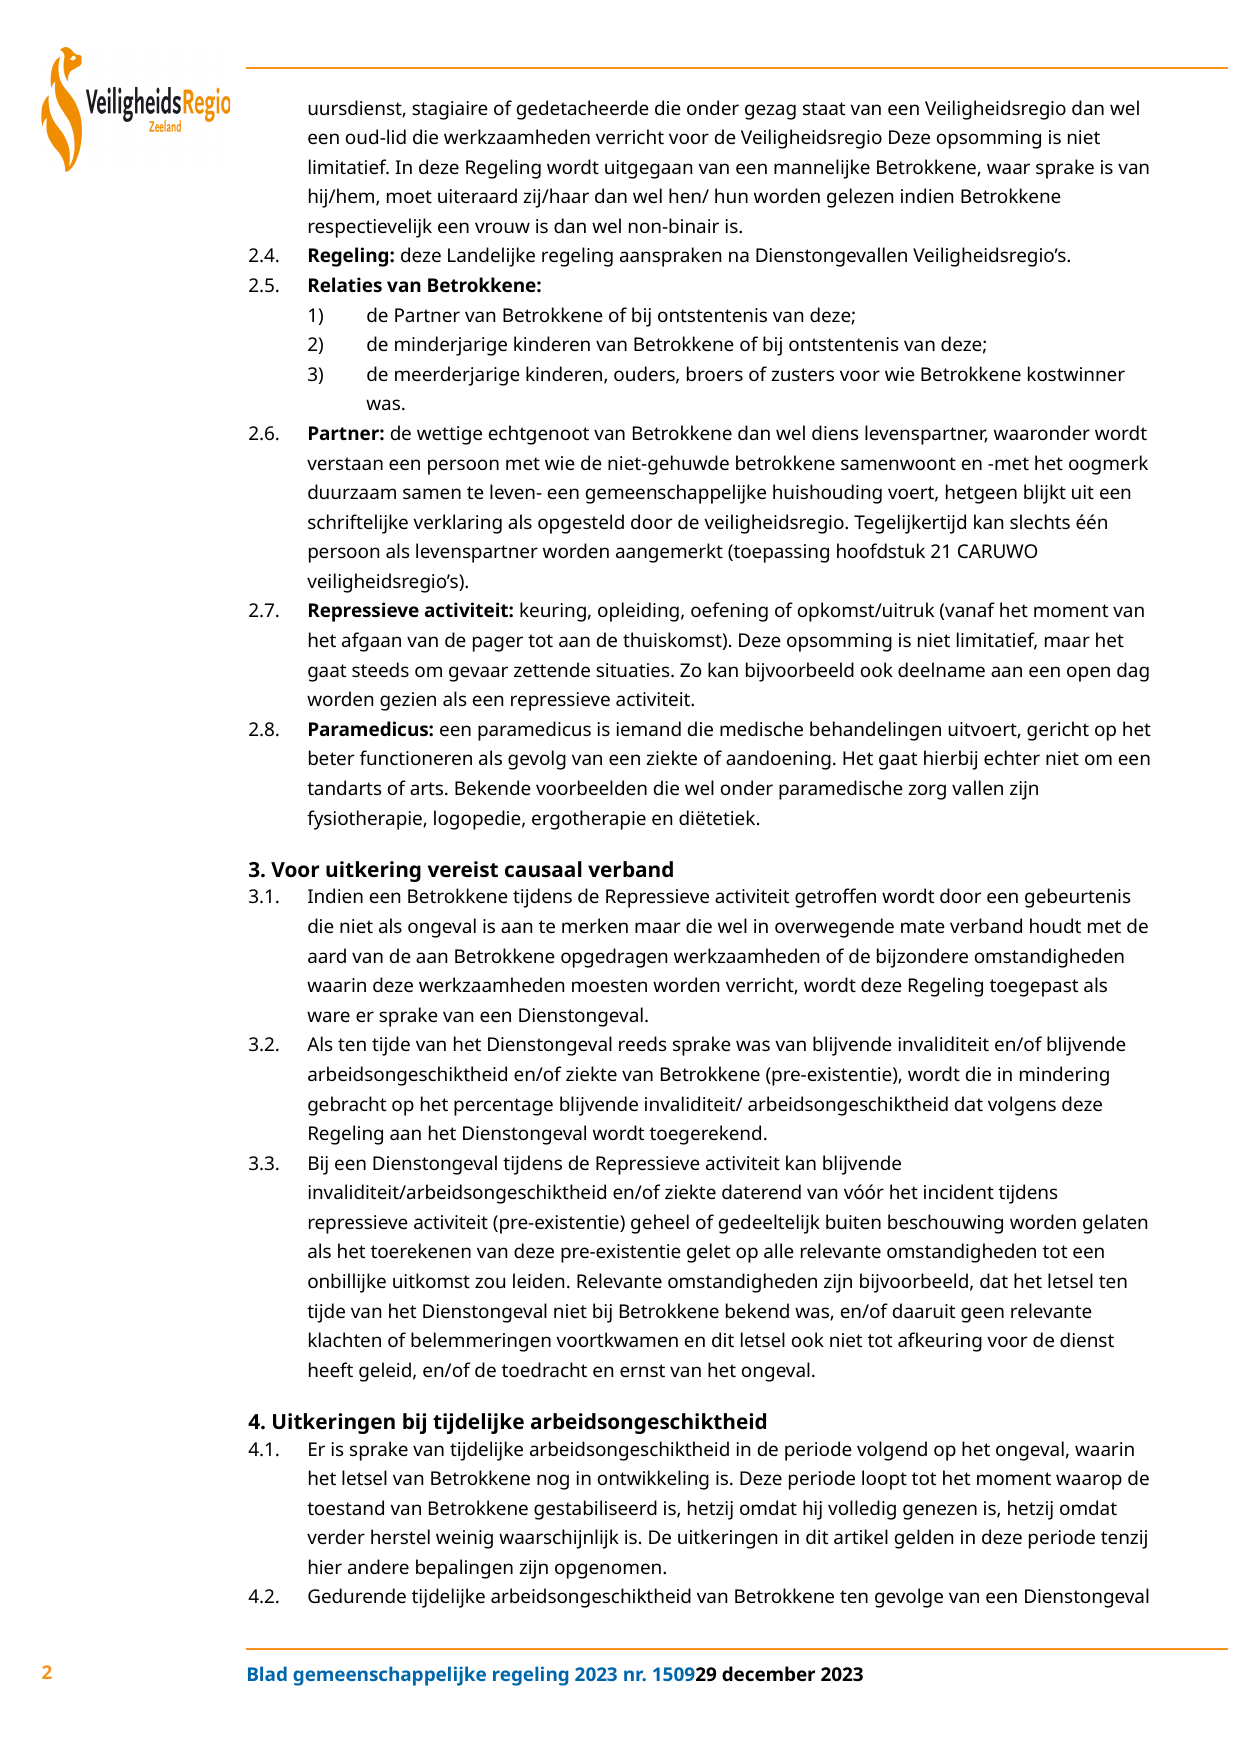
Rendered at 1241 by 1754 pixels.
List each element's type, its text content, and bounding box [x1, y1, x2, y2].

text 3. Voor uitkering vereist causaal verband [248, 855, 1152, 884]
list de meerderjarige kinderen, ouders, broers of zusters voor wie Betrokkene kostwinner was. [307, 361, 1152, 416]
list Relaties van Betrokkene: [248, 272, 1152, 298]
list Regeling: deze Landelijke regeling aanspraken na Dienstongevallen Veiligheidsregio’s. [248, 243, 1152, 268]
list Gedurende tijdelijke arbeidsongeschiktheid van Betrokkene ten gevolge van een Dienstongeval [248, 1584, 1152, 1609]
picture [41, 47, 231, 172]
list uursdienst, stagiaire of gedetacheerde die onder gezag staat van een Veiligheidsregio dan wel een oud-lid die werkzaamheden verricht voor de Veiligheidsregio Deze opsomming is niet limitatief. In deze Regeling wordt uitgegaan van een mannelijke Betrokkene, waar sprake is van hij/hem, moet uiteraard zij/haar dan wel hen/ hun worden gelezen indien Betrokkene respectievelijk een vrouw is dan wel non-binair is. [248, 95, 1152, 239]
list Paramedicus: een paramedicus is iemand die medische behandelingen uitvoert, gericht op het beter functioneren als gevolg van een ziekte of aandoening. Het gaat hierbij echter niet om een tandarts of arts. Bekende voorbeelden die wel onder paramedische zorg vallen zijn fysiotherapie, logopedie, ergotherapie en diëtetiek. [248, 716, 1152, 831]
list de Partner van Betrokkene of bij ontstentenis van deze; [307, 302, 1152, 328]
list Repressieve activiteit: keuring, opleiding, oefening of opkomst/uitruk (vanaf het moment van het afgaan van de pager tot aan de thuiskomst). Deze opsomming is niet limitatief, maar het gaat steeds om gevaar zettende situaties. Zo kan bijvoorbeeld ook deelname aan een open dag worden gezien als een repressieve activiteit. [248, 598, 1152, 712]
list Als ten tijde van het Dienstongeval reeds sprake was van blijvende invaliditeit en/of blijvende arbeidsongeschiktheid en/of ziekte van Betrokkene (pre-existentie), wordt die in mindering gebracht op het percentage blijvende invaliditeit/ arbeidsongeschiktheid dat volgens deze Regeling aan het Dienstongeval wordt toegerekend. [248, 1032, 1152, 1146]
list Bij een Dienstongeval tijdens de Repressieve activiteit kan blijvende invaliditeit/arbeidsongeschiktheid en/of ziekte daterend van vóór het incident tijdens repressieve activiteit (pre-existentie) geheel of gedeeltelijk buiten beschouwing worden gelaten als het toerekenen van deze pre-existentie gelet op alle relevante omstandigheden tot een onbillijke uitkomst zou leiden. Relevante omstandigheden zijn bijvoorbeeld, dat het letsel ten tijde van het Dienstongeval niet bij Betrokkene bekend was, en/of daaruit geen relevante klachten of belemmeringen voortkwamen en dit letsel ook niet tot afkeuring voor de dienst heeft geleid, en/of de toedracht en ernst van het ongeval. [248, 1150, 1152, 1383]
list Indien een Betrokkene tijdens de Repressieve activiteit getroffen wordt door een gebeurtenis die niet als ongeval is aan te merken maar die wel in overwegende mate verband houdt met de aard van de aan Betrokkene opgedragen werkzaamheden of de bijzondere omstandigheden waarin deze werkzaamheden moesten worden verricht, wordt deze Regeling toegepast als ware er sprake van een Dienstongeval. [248, 884, 1152, 1028]
list Er is sprake van tijdelijke arbeidsongeschiktheid in de periode volgend op het ongeval, waarin het letsel van Betrokkene nog in ontwikkeling is. Deze periode loopt tot het moment waarop de toestand van Betrokkene gestabiliseerd is, hetzij omdat hij volledig genezen is, hetzij omdat verder herstel weinig waarschijnlijk is. De uitkeringen in dit artikel gelden in deze periode tenzij hier andere bepalingen zijn opgenomen. [248, 1436, 1152, 1580]
list Partner: de wettige echtgenoot van Betrokkene dan wel diens levenspartner, waaronder wordt verstaan een persoon met wie de niet-gehuwde betrokkene samenwoont en -met het oogmerk duurzaam samen te leven- een gemeenschappelijke huishouding voert, hetgeen blijkt uit een schriftelijke verklaring als opgesteld door de veiligheidsregio. Tegelijkertijd kan slechts één persoon als levenspartner worden aangemerkt (toepassing hoofdstuk 21 CARUWO veiligheidsregio’s). [248, 420, 1152, 594]
text 4. Uitkeringen bij tijdelijke arbeidsongeschiktheid [248, 1407, 1152, 1436]
list de minderjarige kinderen van Betrokkene of bij ontstentenis van deze; [307, 331, 1152, 357]
